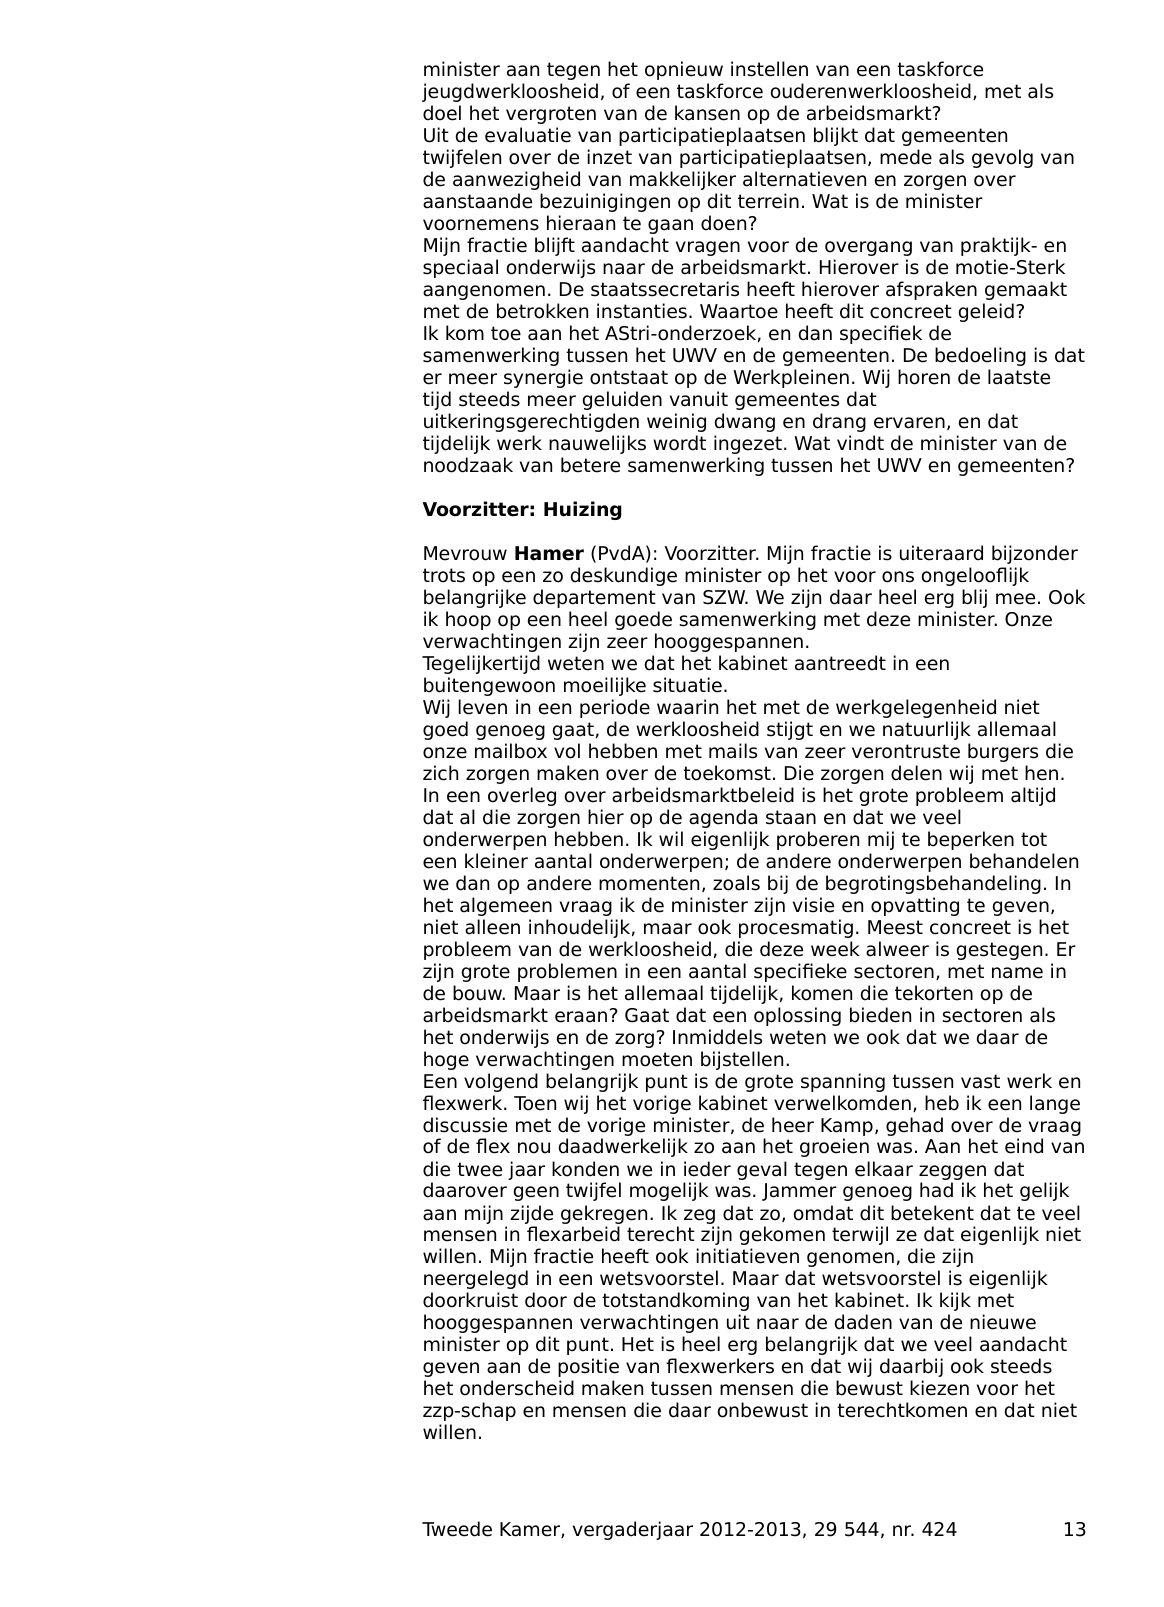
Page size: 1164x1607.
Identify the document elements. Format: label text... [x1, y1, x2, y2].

subtitle Voorzitter: Huizing [422, 499, 1087, 521]
text Een volgend belangrijk punt is de grote spanning tussen vast werk en flexwerk. Toen wij het vorige kabinet verwelkomden, heb ik een lange discussie met de vorige minister, de heer Kamp, gehad over de vraag of de flex nou daadwerkelijk zo aan het groeien was. Aan het eind van die twee jaar konden we in ieder geval tegen elkaar zeggen dat daarover geen twijfel mogelijk was. Jammer genoeg had ik het gelijk aan mijn zijde gekregen. Ik zeg dat zo, omdat dit betekent dat te veel mensen in flexarbeid terecht zijn gekomen terwijl ze dat eigenlijk niet willen. Mijn fractie heeft ook initiatieven genomen, die zijn neergelegd in een wetsvoorstel. Maar dat wetsvoorstel is eigenlijk doorkruist door de totstandkoming van het kabinet. Ik kijk met hooggespannen verwachtingen uit naar de daden van de nieuwe minister op dit punt. Het is heel erg belangrijk dat we veel aandacht geven aan de positie van flexwerkers en dat wij daarbij ook steeds het onderscheid maken tussen mensen die bewust kiezen voor het zzp-schap en mensen die daar onbewust in terechtkomen en dat niet willen. [422, 1071, 1087, 1444]
text Tegelijkertijd weten we dat het kabinet aantreedt in een buitengewoon moeilijke situatie. [422, 653, 1087, 697]
text In een overleg over arbeidsmarktbeleid is het grote probleem altijd dat al die zorgen hier op de agenda staan en dat we veel onderwerpen hebben. Ik wil eigenlijk proberen mij te beperken tot een kleiner aantal onderwerpen; de andere onderwerpen behandelen we dan op andere momenten, zoals bij de begrotingsbehandeling. In het algemeen vraag ik de minister zijn visie en opvatting te geven, niet alleen inhoudelijk, maar ook procesmatig. Meest concreet is het probleem van de werkloosheid, die deze week alweer is gestegen. Er zijn grote problemen in een aantal specifieke sectoren, met name in de bouw. Maar is het allemaal tijdelijk, komen die tekorten op de arbeidsmarkt eraan? Gaat dat een oplossing bieden in sectoren als het onderwijs en de zorg? Inmiddels weten we ook dat we daar de hoge verwachtingen moeten bijstellen. [422, 785, 1087, 1071]
text minister aan tegen het opnieuw instellen van een taskforce jeugdwerkloosheid, of een taskforce ouderenwerkloosheid, met als doel het vergroten van de kansen op de arbeidsmarkt? [422, 59, 1087, 125]
text Mevrouw Hamer (PvdA): Voorzitter. Mijn fractie is uiteraard bijzonder trots op een zo deskundige minister op het voor ons ongelooflijk belangrijke departement van SZW. We zijn daar heel erg blij mee. Ook ik hoop op een heel goede samenwerking met deze minister. Onze verwachtingen zijn zeer hooggespannen. [422, 543, 1087, 653]
text Mijn fractie blijft aandacht vragen voor de overgang van praktijk- en speciaal onderwijs naar de arbeidsmarkt. Hierover is de motie-Sterk aangenomen. De staatssecretaris heeft hierover afspraken gemaakt met de betrokken instanties. Waartoe heeft dit concreet geleid? [422, 235, 1087, 323]
text Uit de evaluatie van participatieplaatsen blijkt dat gemeenten twijfelen over de inzet van participatieplaatsen, mede als gevolg van de aanwezigheid van makkelijker alternatieven en zorgen over aanstaande bezuinigingen op dit terrein. Wat is de minister voornemens hieraan te gaan doen? [422, 125, 1087, 235]
text Wij leven in een periode waarin het met de werkgelegenheid niet goed genoeg gaat, de werkloosheid stijgt en we natuurlijk allemaal onze mailbox vol hebben met mails van zeer verontruste burgers die zich zorgen maken over de toekomst. Die zorgen delen wij met hen. [422, 697, 1087, 785]
text Ik kom toe aan het AStri-onderzoek, en dan specifiek de samenwerking tussen het UWV en de gemeenten. De bedoeling is dat er meer synergie ontstaat op de Werkpleinen. Wij horen de laatste tijd steeds meer geluiden vanuit gemeentes dat uitkeringsgerechtigden weinig dwang en drang ervaren, en dat tijdelijk werk nauwelijks wordt ingezet. Wat vindt de minister van de noodzaak van betere samenwerking tussen het UWV en gemeenten? [422, 323, 1087, 477]
